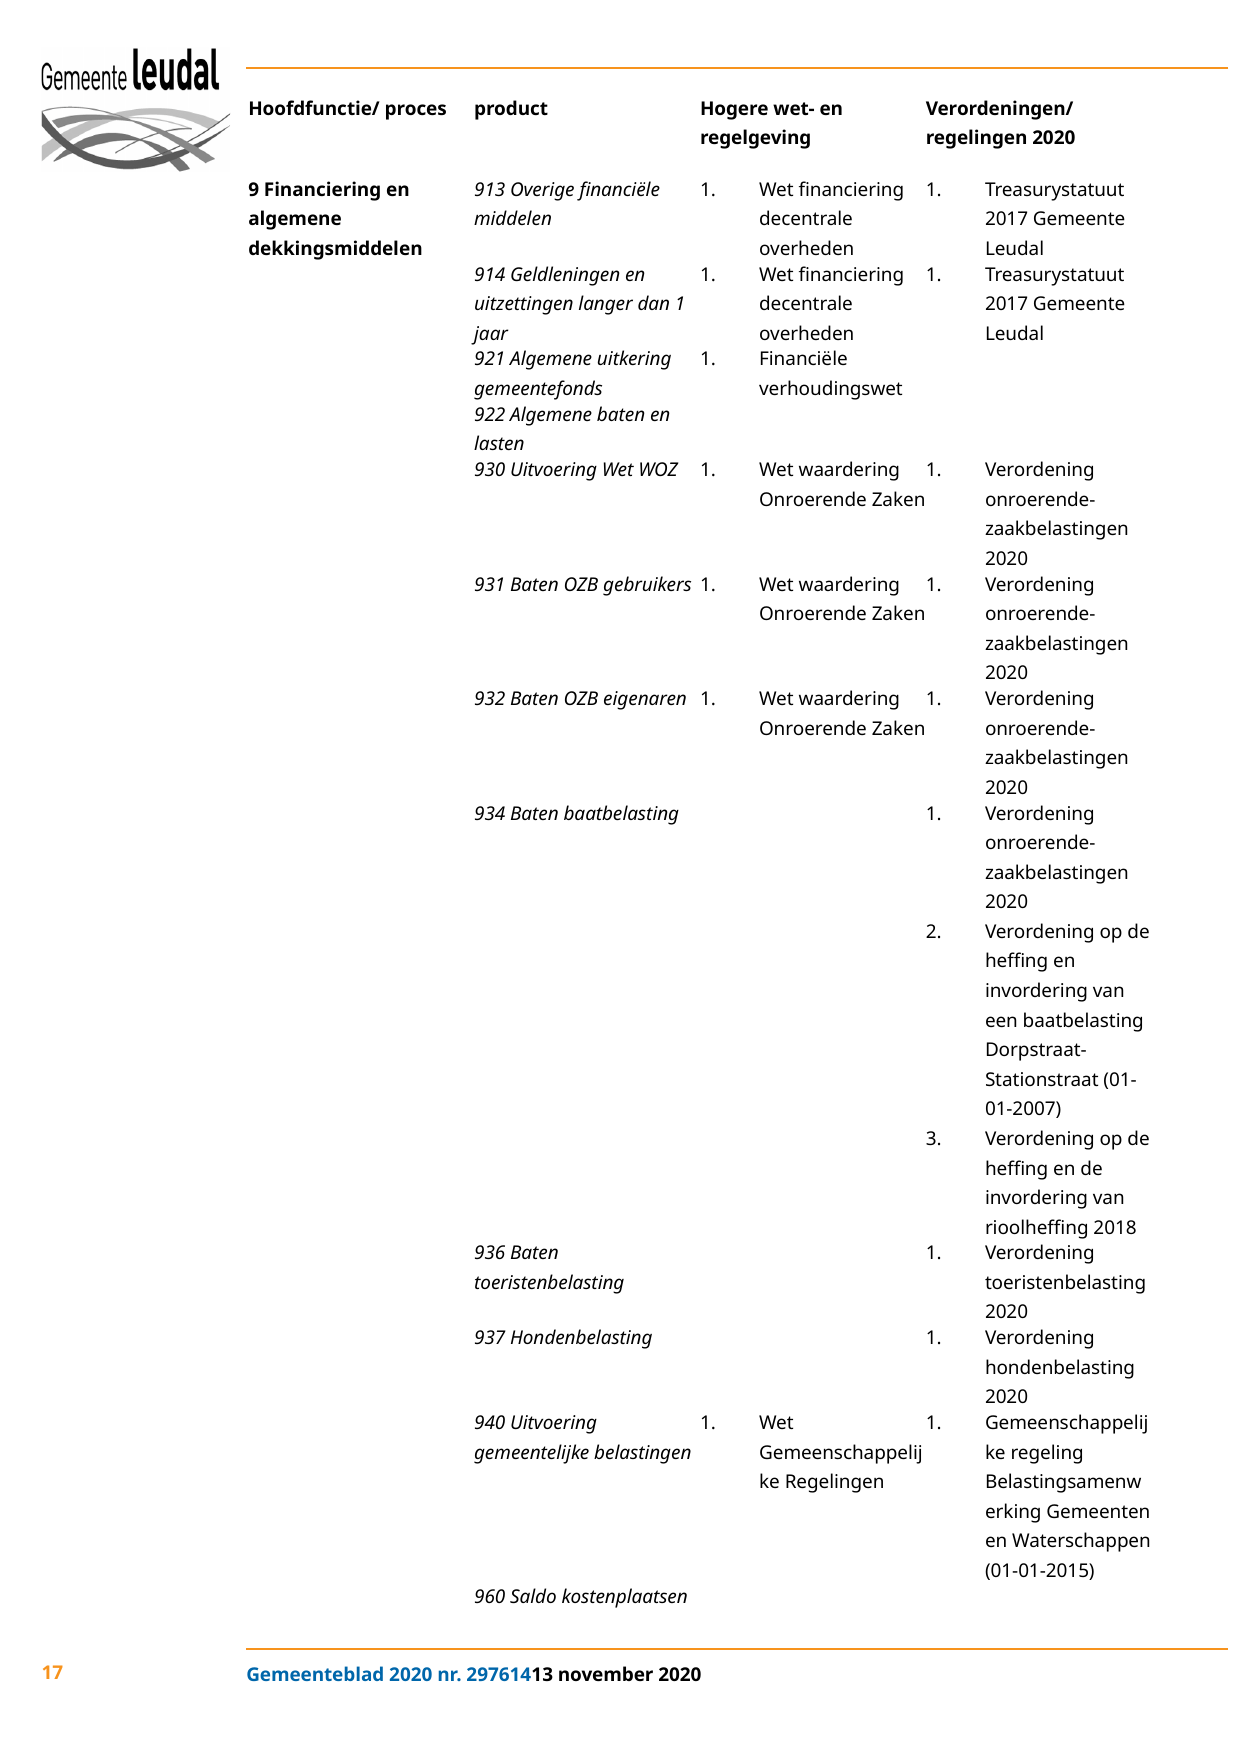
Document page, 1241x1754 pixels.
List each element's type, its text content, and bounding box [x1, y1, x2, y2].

table_cell 937 Hondenbelasting [474, 1325, 700, 1409]
table_cell Wet financiering decentrale overheden [700, 261, 926, 346]
table_cell Gemeenschappelijke regeling Belastingsamenwerking Gemeenten en Waterschappen (01-01-2015) [926, 1409, 1152, 1583]
table_cell [700, 1240, 926, 1324]
table_cell [926, 150, 1152, 176]
table_header Hoofdfunctie/ proces [248, 95, 474, 150]
table_header Hogere wet- en regelgeving [700, 95, 926, 150]
table_cell 914 Geldleningen en uitzettingen langer dan 1 jaar [474, 261, 700, 346]
table_cell 930 Uitvoering Wet WOZ [474, 456, 700, 571]
table_cell 913 Overige financiële middelen [474, 176, 700, 261]
table_cell [700, 1583, 926, 1609]
table_cell Treasurystatuut 2017 Gemeente Leudal [926, 261, 1152, 346]
table_header product [474, 95, 700, 150]
table_cell 960 Saldo kostenplaatsen [474, 1583, 700, 1609]
table_cell [248, 456, 474, 571]
table_cell 922 Algemene baten en lasten [474, 401, 700, 456]
table_cell 934 Baten baatbelasting [474, 800, 700, 1239]
table_cell [248, 346, 474, 401]
table_cell Financiële verhoudingswet [700, 346, 926, 401]
table_cell Wet financiering decentrale overheden [700, 176, 926, 261]
table_cell Verordening hondenbelasting 2020 [926, 1325, 1152, 1409]
table_cell Verordening toeristenbelasting 2020 [926, 1240, 1152, 1324]
table_cell 940 Uitvoering gemeentelijke belastingen [474, 1409, 700, 1583]
table_cell Treasurystatuut 2017 Gemeente Leudal [926, 176, 1152, 261]
table_cell [248, 685, 474, 800]
table_cell [926, 401, 1152, 456]
table_cell [474, 150, 700, 176]
table_cell [700, 1325, 926, 1409]
table_cell [248, 1409, 474, 1583]
table_cell [700, 401, 926, 456]
table_cell [248, 1325, 474, 1409]
table_cell [700, 150, 926, 176]
table_cell 936 Baten toeristenbelasting [474, 1240, 700, 1324]
table_cell 931 Baten OZB gebruikers [474, 571, 700, 685]
picture [41, 47, 231, 172]
table_cell [248, 401, 474, 456]
table_cell Verordening onroerende-zaakbelastingen 2020 [926, 456, 1152, 571]
table_cell 9 Financiering en algemene dekkingsmiddelen [248, 176, 474, 261]
table_cell [926, 1583, 1152, 1609]
table_cell [248, 571, 474, 685]
table_cell Verordening onroerende-zaakbelastingen 2020 [926, 571, 1152, 685]
table_cell Wet Gemeenschappelijke Regelingen [700, 1409, 926, 1583]
table_cell [248, 800, 474, 1239]
table_cell [700, 800, 926, 1239]
table_cell 932 Baten OZB eigenaren [474, 685, 700, 800]
table_cell [248, 150, 474, 176]
table_cell [248, 1583, 474, 1609]
table_cell [248, 261, 474, 346]
table_cell Wet waardering Onroerende Zaken [700, 685, 926, 800]
table_cell Wet waardering Onroerende Zaken [700, 456, 926, 571]
table_cell [248, 1240, 474, 1324]
table_cell Verordening onroerende-zaakbelastingen 2020 Verordening op de heffing en invordering van een baatbelasting Dorpstraat-Stationstraat (01-01-2007) Verordening op de heffing en de invordering van rioolheffing 2018 [926, 800, 1152, 1239]
table_cell 921 Algemene uitkering gemeentefonds [474, 346, 700, 401]
table_cell Verordening onroerende-zaakbelastingen 2020 [926, 685, 1152, 800]
table_cell Wet waardering Onroerende Zaken [700, 571, 926, 685]
table_header Verordeningen/regelingen 2020 [926, 95, 1152, 150]
table_cell [926, 346, 1152, 401]
